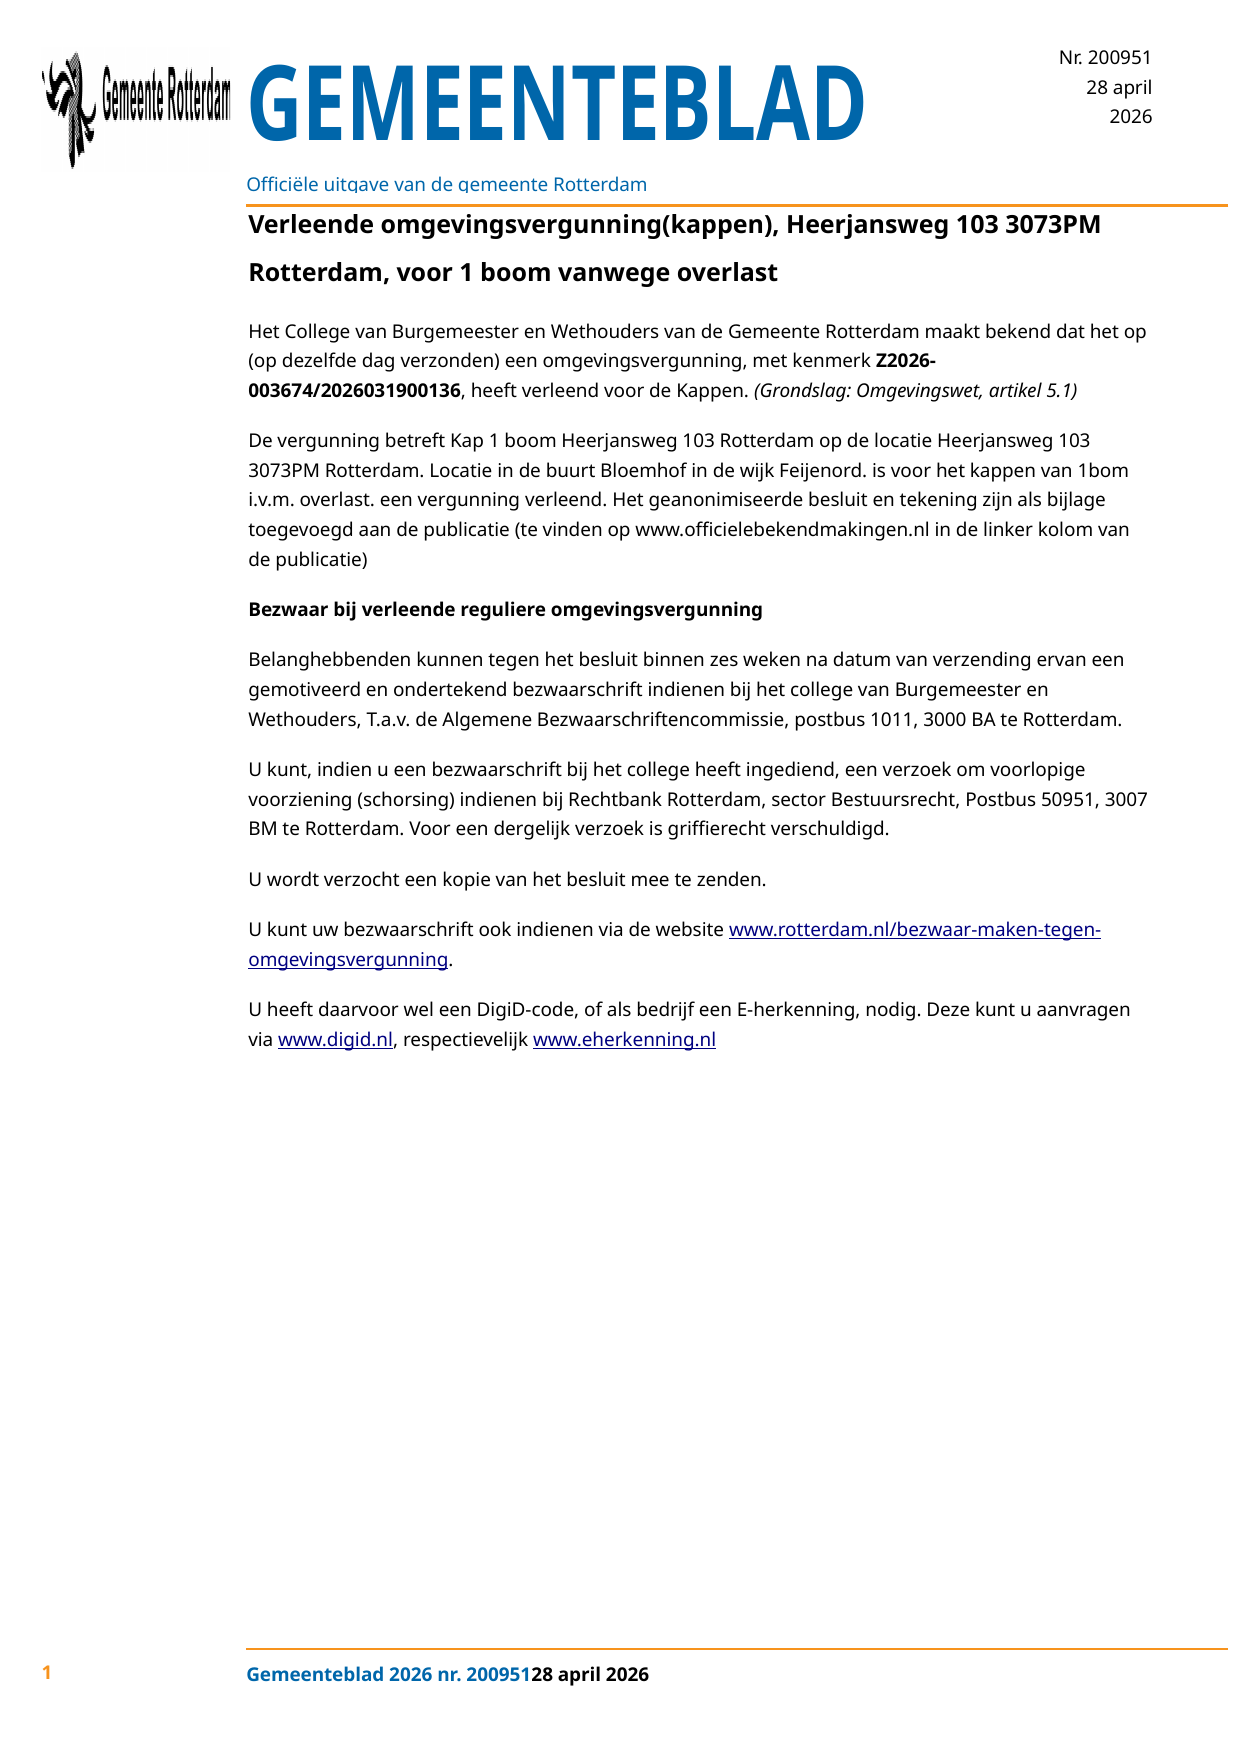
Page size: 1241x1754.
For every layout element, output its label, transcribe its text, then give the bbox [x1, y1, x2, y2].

text U heeft daarvoor wel een DigiD-code, of als bedrijf een E-herkenning, nodig. Deze kunt u aanvragen via www.digid.nl, respectievelijk www.eherkenning.nl [248, 996, 1152, 1052]
text Belanghebbenden kunnen tegen het besluit binnen zes weken na datum van verzending ervan een gemotiveerd en ondertekend bezwaarschrift indienen bij het college van Burgemeester en Wethouders, T.a.v. de Algemene Bezwaarschriftencommissie, postbus 1011, 3000 BA te Rotterdam. [248, 647, 1152, 732]
text U wordt verzocht een kopie van het besluit mee te zenden. [248, 866, 1152, 892]
picture [41, 47, 231, 172]
text Het College van Burgemeester en Wethouders van de Gemeente Rotterdam maakt bekend dat het op (op dezelfde dag verzonden) een omgevingsvergunning, met kenmerk Z2026-003674/2026031900136, heeft verleend voor de Kappen. (Grondslag: Omgevingswet, artikel 5.1) [248, 318, 1152, 403]
text Verleende omgevingsvergunning(kappen), Heerjansweg 103 3073PM Rotterdam, voor 1 boom vanwege overlast [248, 207, 1152, 288]
text Bezwaar bij verleende reguliere omgevingsvergunning [248, 596, 1152, 622]
text De vergunning betreft Kap 1 boom Heerjansweg 103 Rotterdam op de locatie Heerjansweg 103 3073PM Rotterdam. Locatie in de buurt Bloemhof in de wijk Feijenord. is voor het kappen van 1bom i.v.m. overlast. een vergunning verleend. Het geanonimiseerde besluit en tekening zijn als bijlage toegevoegd aan de publicatie (te vinden op www.officielebekendmakingen.nl in de linker kolom van de publicatie) [248, 427, 1152, 572]
text U kunt uw bezwaarschrift ook indienen via de website www.rotterdam.nl/bezwaar-maken-tegen-omgevingsvergunning. [248, 916, 1152, 972]
text U kunt, indien u een bezwaarschrift bij het college heeft ingediend, een verzoek om voorlopige voorziening (schorsing) indienen bij Rechtbank Rotterdam, sector Bestuursrecht, Postbus 50951, 3007 BM te Rotterdam. Voor een dergelijk verzoek is griffierecht verschuldigd. [248, 756, 1152, 841]
